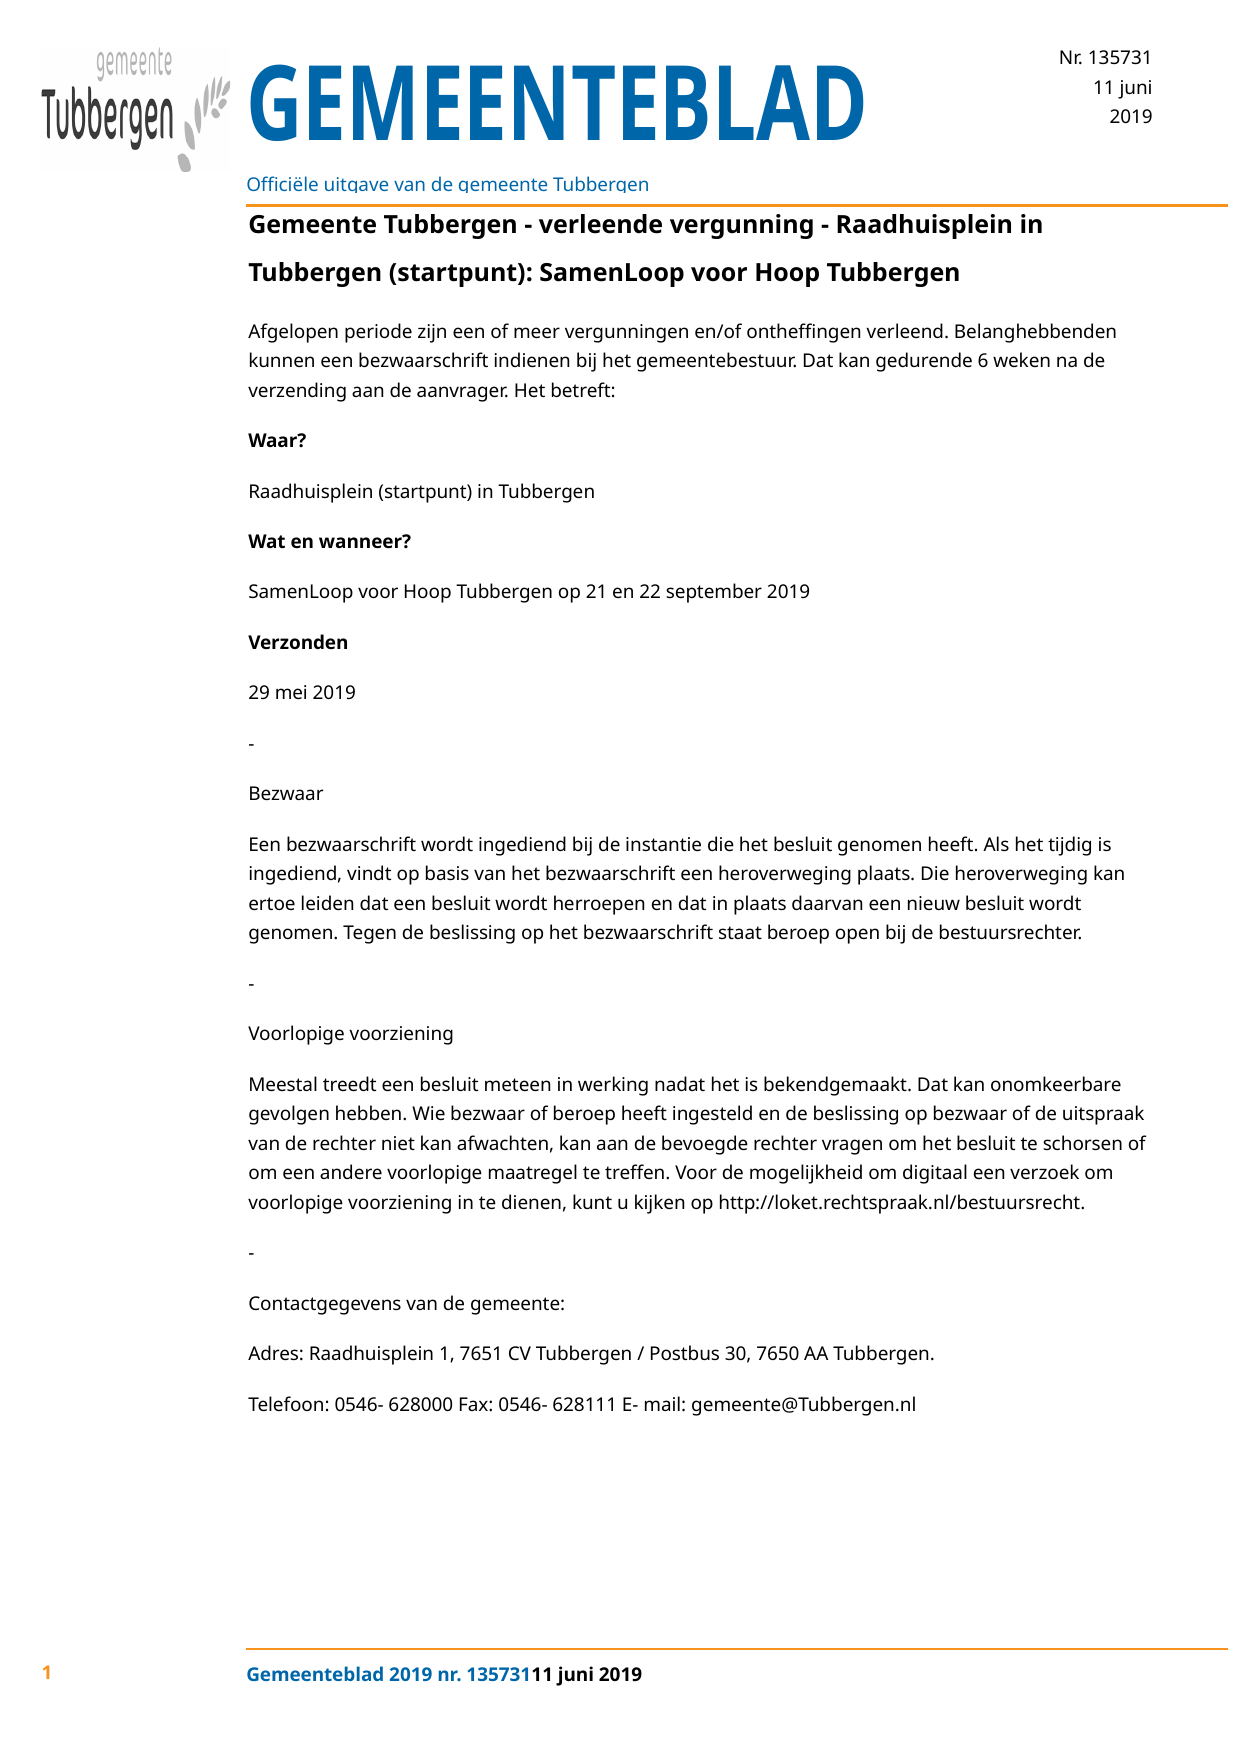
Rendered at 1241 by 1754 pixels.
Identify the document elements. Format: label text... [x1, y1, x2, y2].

text Voorlopige voorziening [248, 1020, 1152, 1046]
text - [248, 970, 1152, 996]
text - [248, 730, 1152, 756]
text Raadhuisplein (startpunt) in Tubbergen [248, 478, 1152, 504]
text Telefoon: 0546- 628000 Fax: 0546- 628111 E- mail: gemeente@Tubbergen.nl [248, 1391, 1152, 1417]
picture [41, 47, 231, 172]
text SamenLoop voor Hoop Tubbergen op 21 en 22 september 2019 [248, 579, 1152, 604]
text Gemeente Tubbergen - verleende vergunning - Raadhuisplein in Tubbergen (startpunt): SamenLoop voor Hoop Tubbergen [248, 207, 1152, 288]
text Wat en wanneer? [248, 528, 1152, 554]
text Afgelopen periode zijn een of meer vergunningen en/of ontheffingen verleend. Belanghebbenden kunnen een bezwaarschrift indienen bij het gemeentebestuur. Dat kan gedurende 6 weken na de verzending aan de aanvrager. Het betreft: [248, 318, 1152, 403]
text - [248, 1239, 1152, 1265]
text Een bezwaarschrift wordt ingediend bij de instantie die het besluit genomen heeft. Als het tijdig is ingediend, vindt op basis van het bezwaarschrift een heroverweging plaats. Die heroverweging kan ertoe leiden dat een besluit wordt herroepen en dat in plaats daarvan een nieuw besluit wordt genomen. Tegen de beslissing op het bezwaarschrift staat beroep open bij de bestuursrechter. [248, 831, 1152, 945]
text Verzonden [248, 629, 1152, 655]
text Contactgegevens van de gemeente: [248, 1290, 1152, 1316]
text Waar? [248, 427, 1152, 453]
text Meestal treedt een besluit meteen in werking nadat het is bekendgemaakt. Dat kan onomkeerbare gevolgen hebben. Wie bezwaar of beroep heeft ingesteld en de beslissing op bezwaar of de uitspraak van de rechter niet kan afwachten, kan aan de bevoegde rechter vragen om het besluit te schorsen of om een andere voorlopige maatregel te treffen. Voor de mogelijkheid om digitaal een verzoek om voorlopige voorziening in te dienen, kunt u kijken op http://loket.rechtspraak.nl/bestuursrecht. [248, 1071, 1152, 1215]
text 29 mei 2019 [248, 679, 1152, 705]
text Bezwaar [248, 780, 1152, 806]
text Adres: Raadhuisplein 1, 7651 CV Tubbergen / Postbus 30, 7650 AA Tubbergen. [248, 1340, 1152, 1366]
